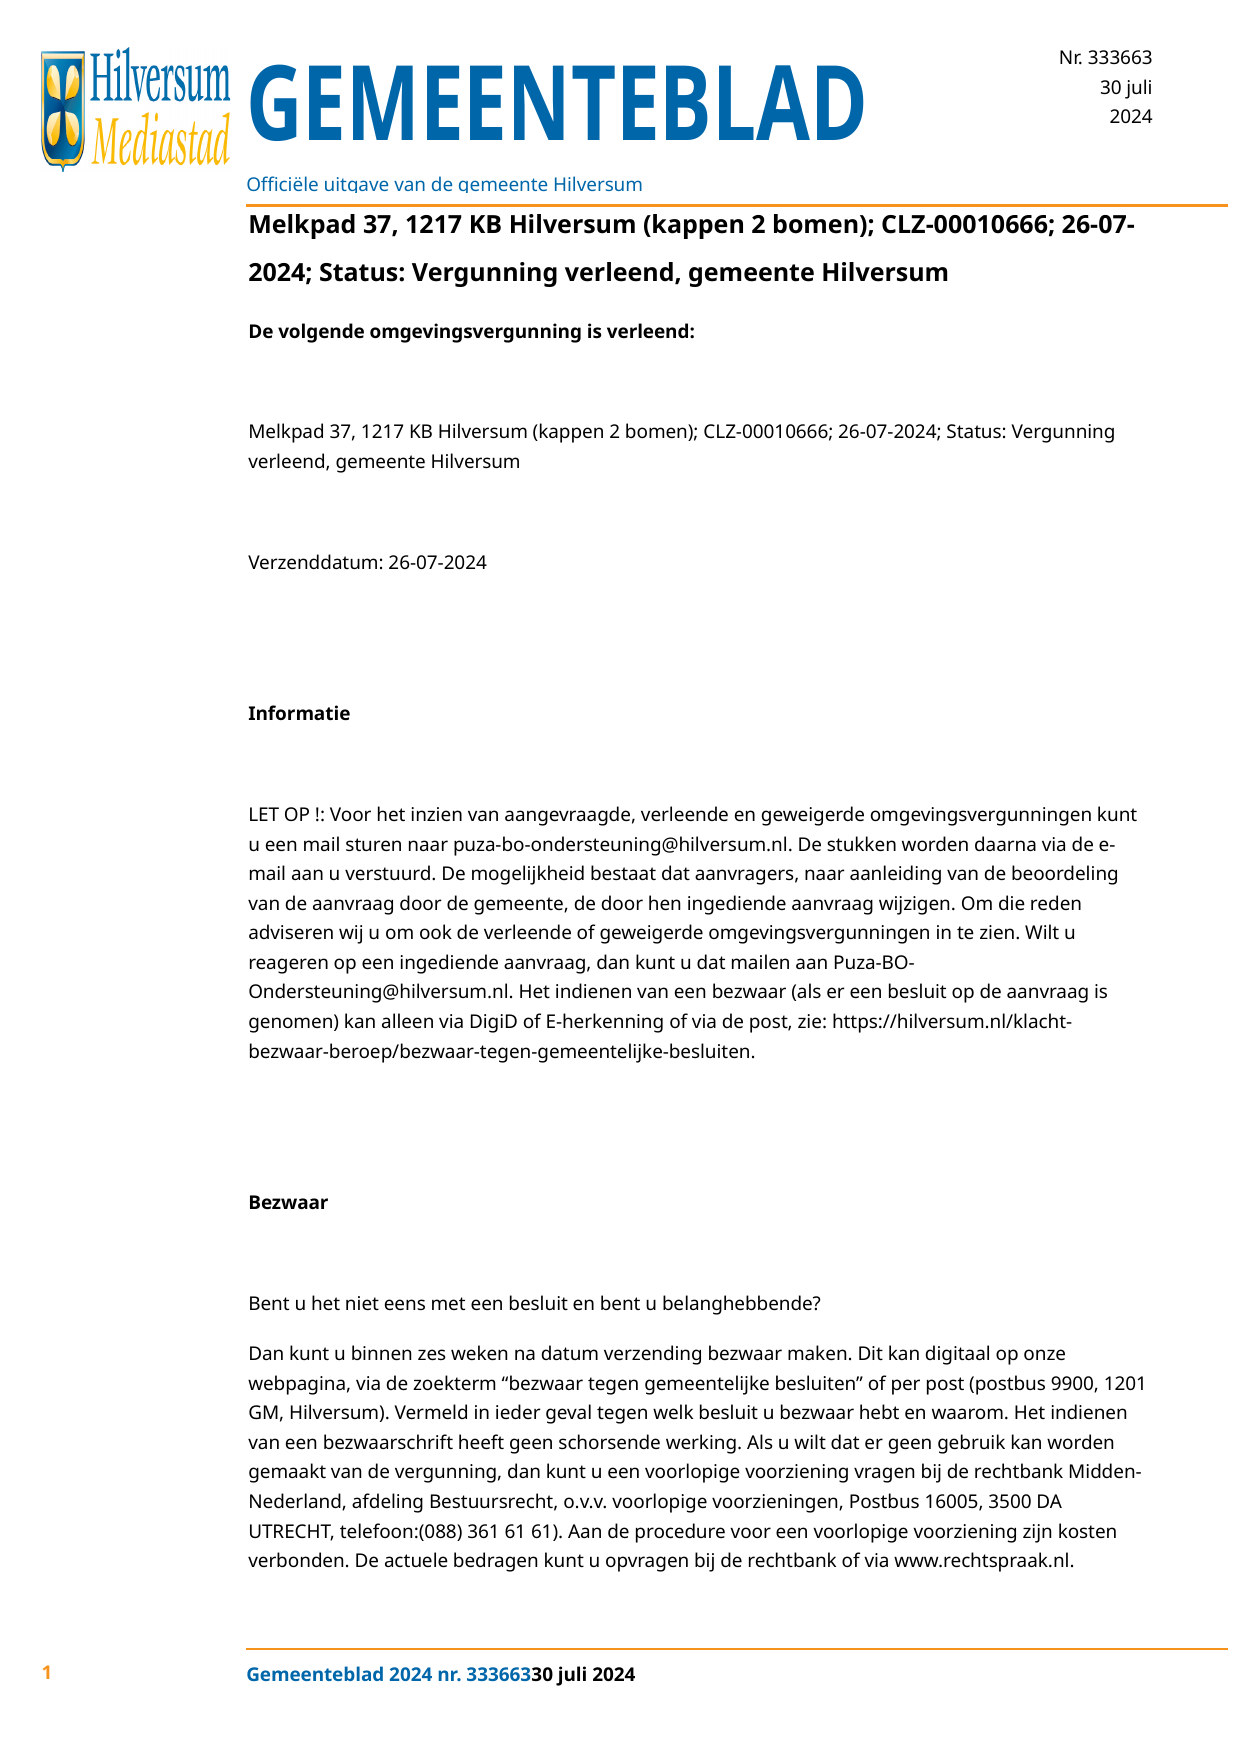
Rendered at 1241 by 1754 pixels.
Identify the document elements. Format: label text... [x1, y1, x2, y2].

text Melkpad 37, 1217 KB Hilversum (kappen 2 bomen); CLZ-00010666; 26-07-2024; Status: Vergunning verleend, gemeente Hilversum [248, 207, 1152, 288]
text Informatie [248, 700, 1152, 726]
text Bent u het niet eens met een besluit en bent u belanghebbende? [248, 1290, 1152, 1316]
text LET OP !: Voor het inzien van aangevraagde, verleende en geweigerde omgevingsvergunningen kunt u een mail sturen naar puza-bo-ondersteuning@hilversum.nl. De stukken worden daarna via de e-mail aan u verstuurd. De mogelijkheid bestaat dat aanvragers, naar aanleiding van de beoordeling van de aanvraag door de gemeente, de door hen ingediende aanvraag wijzigen. Om die reden adviseren wij u om ook de verleende of geweigerde omgevingsvergunningen in te zien. Wilt u reageren op een ingediende aanvraag, dan kunt u dat mailen aan Puza-BO-Ondersteuning@hilversum.nl. Het indienen van een bezwaar (als er een besluit op de aanvraag is genomen) kan alleen via DigiD of E-herkenning of via de post, zie: https://hilversum.nl/klacht-bezwaar-beroep/bezwaar-tegen-gemeentelijke-besluiten. [248, 801, 1152, 1064]
text Dan kunt u binnen zes weken na datum verzending bezwaar maken. Dit kan digitaal op onze webpagina, via de zoekterm “bezwaar tegen gemeentelijke besluiten” of per post (postbus 9900, 1201 GM, Hilversum). Vermeld in ieder geval tegen welk besluit u bezwaar hebt en waarom. Het indienen van een bezwaarschrift heeft geen schorsende werking. Als u wilt dat er geen gebruik kan worden gemaakt van de vergunning, dan kunt u een voorlopige voorziening vragen bij de rechtbank Midden-Nederland, afdeling Bestuursrecht, o.v.v. voorlopige voorzieningen, Postbus 16005, 3500 DA UTRECHT, telefoon:(088) 361 61 61). Aan de procedure voor een voorlopige voorziening zijn kosten verbonden. De actuele bedragen kunt u opvragen bij de rechtbank of via www.rechtspraak.nl. [248, 1340, 1152, 1573]
text Verzenddatum: 26-07-2024 [248, 549, 1152, 575]
text De volgende omgevingsvergunning is verleend: [248, 318, 1152, 344]
text Bezwaar [248, 1189, 1152, 1215]
text Melkpad 37, 1217 KB Hilversum (kappen 2 bomen); CLZ-00010666; 26-07-2024; Status: Vergunning verleend, gemeente Hilversum [248, 419, 1152, 474]
picture [41, 47, 231, 172]
